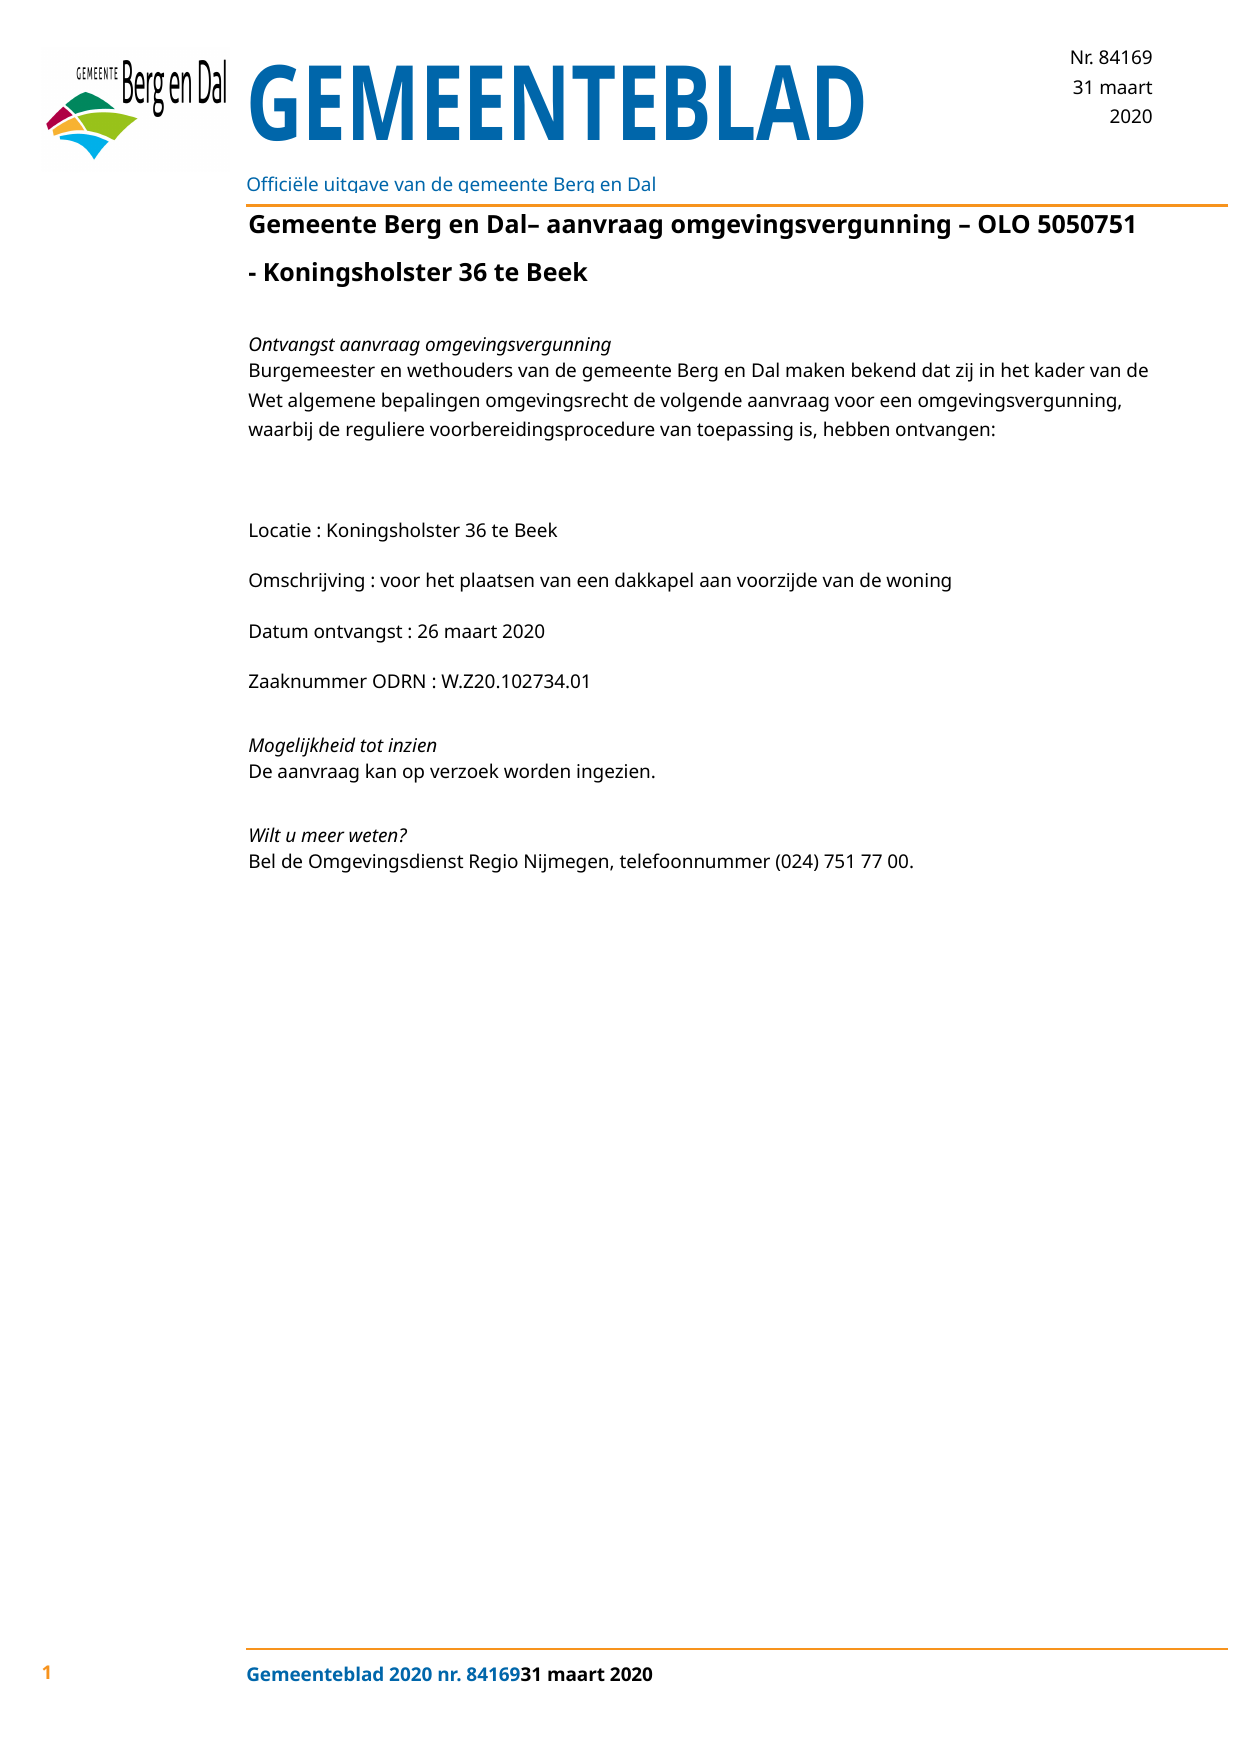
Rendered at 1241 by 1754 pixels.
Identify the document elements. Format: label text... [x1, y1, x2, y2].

text Omschrijving : voor het plaatsen van een dakkapel aan voorzijde van de woning [248, 568, 1152, 593]
text Burgemeester en wethouders van de gemeente Berg en Dal maken bekend dat zij in het kader van de Wet algemene bepalingen omgevingsrecht de volgende aanvraag voor een omgevingsvergunning, waarbij de reguliere voorbereidingsprocedure van toepassing is, hebben ontvangen: [248, 357, 1152, 442]
text Locatie : Koningsholster 36 te Beek [248, 517, 1152, 543]
text Ontvangst aanvraag omgevingsvergunning [248, 331, 1152, 357]
text Mogelijkheid tot inzien [248, 732, 1152, 758]
text Zaaknummer ODRN : W.Z20.102734.01 [248, 668, 1152, 694]
text Wilt u meer weten? [248, 822, 1152, 848]
text Datum ontvangst : 26 maart 2020 [248, 618, 1152, 644]
text Gemeente Berg en Dal– aanvraag omgevingsvergunning – OLO 5050751 - Koningsholster 36 te Beek [248, 207, 1152, 288]
text De aanvraag kan op verzoek worden ingezien. [248, 758, 1152, 784]
text Bel de Omgevingsdienst Regio Nijmegen, telefoonnummer (024) 751 77 00. [248, 848, 1152, 873]
picture [41, 47, 231, 172]
